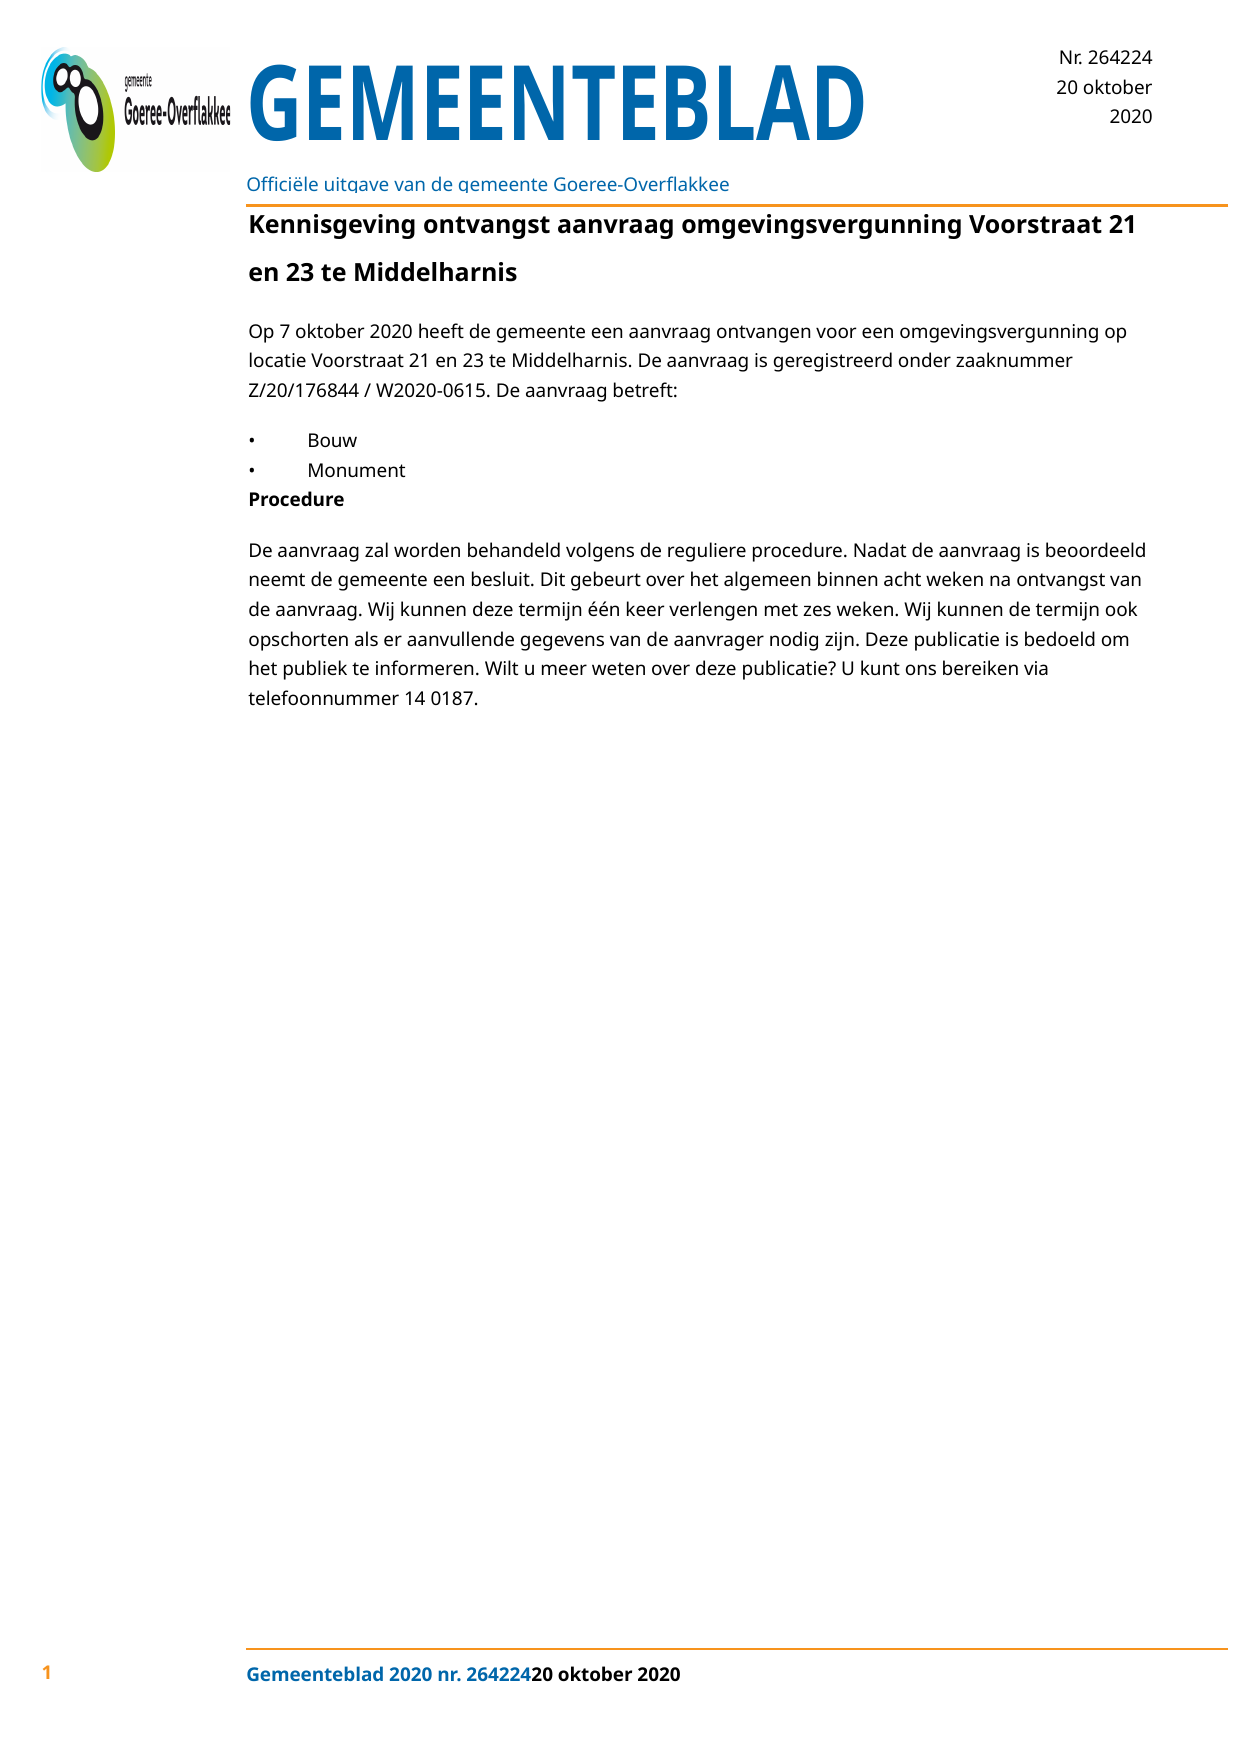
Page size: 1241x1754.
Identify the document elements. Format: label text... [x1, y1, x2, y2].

text De aanvraag zal worden behandeld volgens de reguliere procedure. Nadat de aanvraag is beoordeeld neemt de gemeente een besluit. Dit gebeurt over het algemeen binnen acht weken na ontvangst van de aanvraag. Wij kunnen deze termijn één keer verlengen met zes weken. Wij kunnen de termijn ook opschorten als er aanvullende gegevens van de aanvrager nodig zijn. Deze publicatie is bedoeld om het publiek te informeren. Wilt u meer weten over deze publicatie? U kunt ons bereiken via telefoonnummer 14 0187. [248, 537, 1152, 711]
picture [41, 47, 231, 172]
text Kennisgeving ontvangst aanvraag omgevingsvergunning Voorstraat 21 en 23 te Middelharnis [248, 207, 1152, 288]
text Op 7 oktober 2020 heeft de gemeente een aanvraag ontvangen voor een omgevingsvergunning op locatie Voorstraat 21 en 23 te Middelharnis. De aanvraag is geregistreerd onder zaaknummer Z/20/176844 / W2020-0615. De aanvraag betreft: [248, 318, 1152, 403]
text Procedure [248, 487, 1152, 512]
list Monument [248, 457, 1152, 483]
list Bouw [248, 427, 1152, 453]
